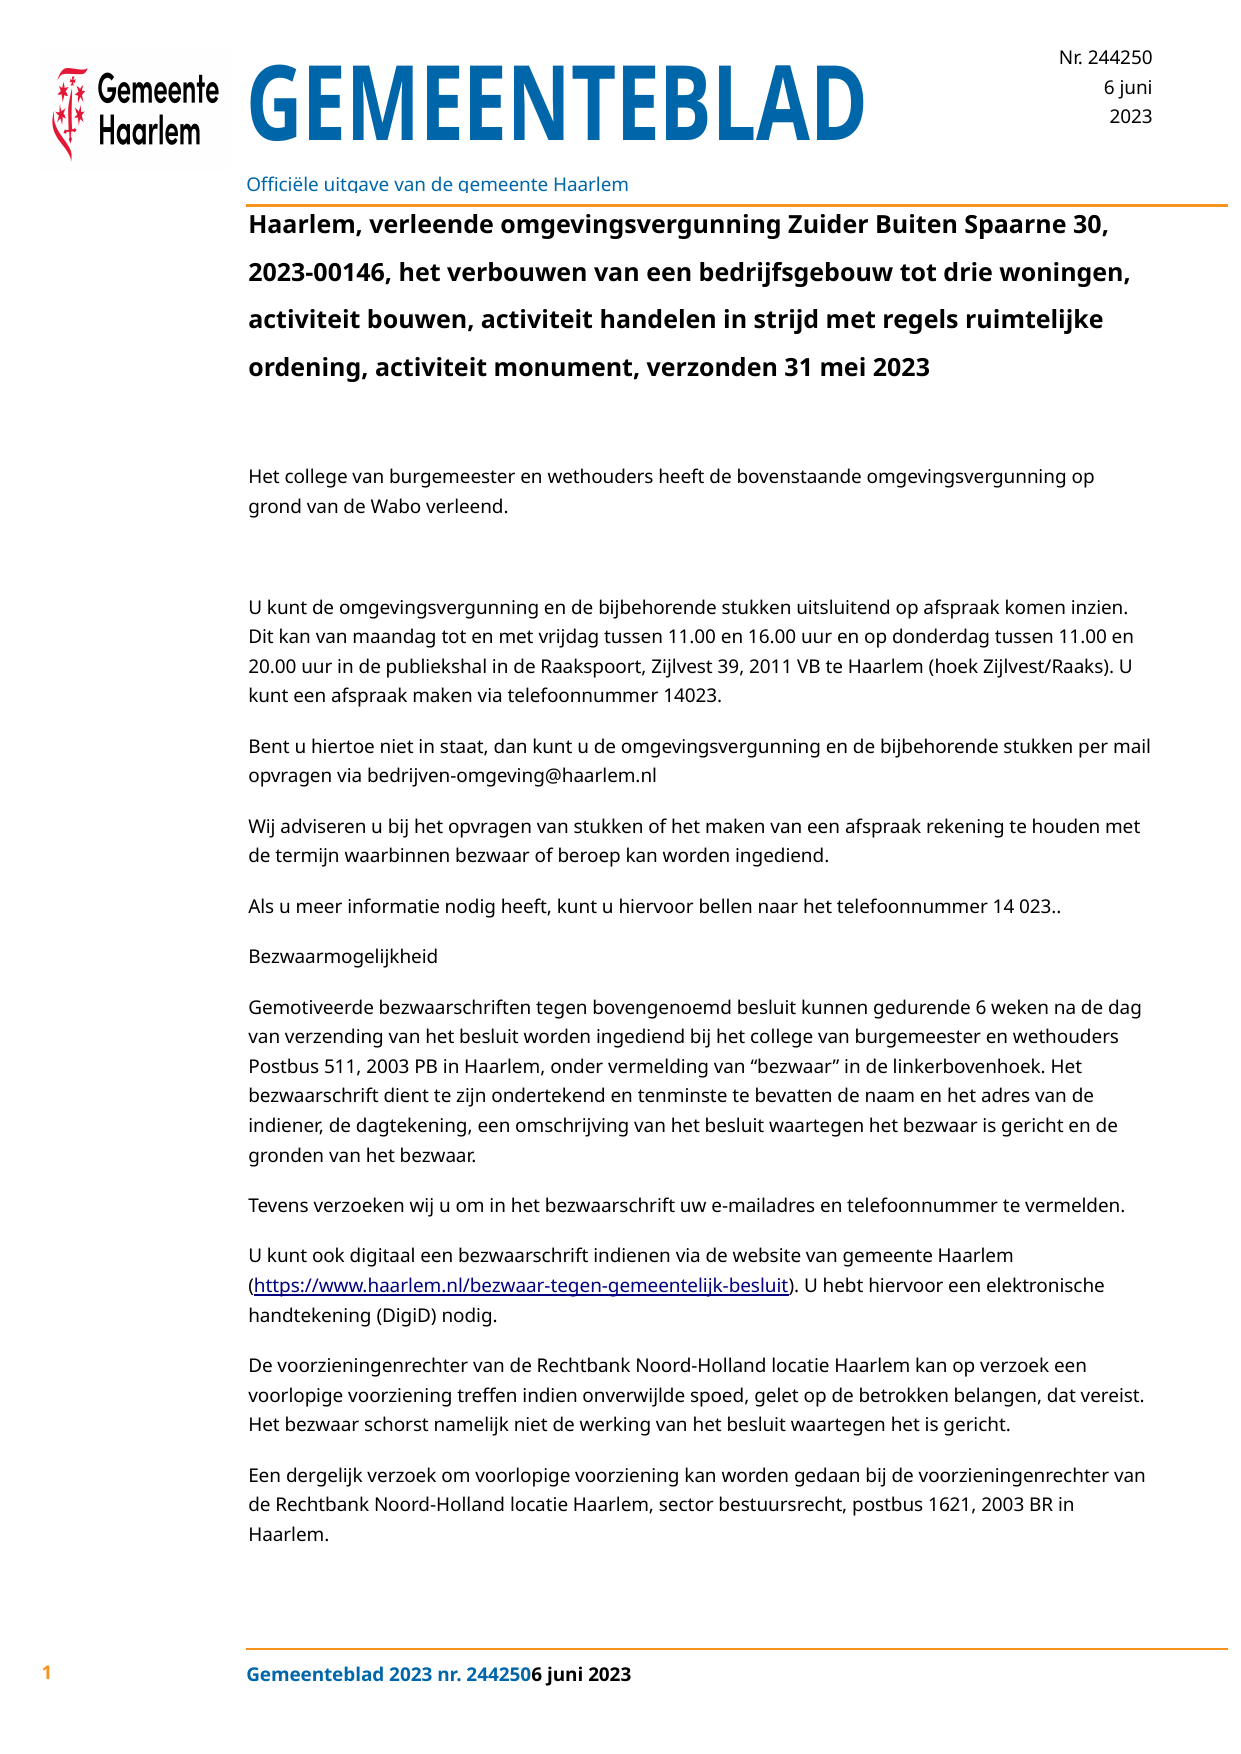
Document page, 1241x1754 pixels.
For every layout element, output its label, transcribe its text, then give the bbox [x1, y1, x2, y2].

text Tevens verzoeken wij u om in het bezwaarschrift uw e-mailadres en telefoonnummer te vermelden. [248, 1192, 1152, 1218]
text Bezwaarmogelijkheid [248, 943, 1152, 969]
text Wij adviseren u bij het opvragen van stukken of het maken van een afspraak rekening te houden met de termijn waarbinnen bezwaar of beroep kan worden ingediend. [248, 813, 1152, 868]
text Als u meer informatie nodig heeft, kunt u hiervoor bellen naar het telefoonnummer 14 023.. [248, 893, 1152, 919]
text U kunt de omgevingsvergunning en de bijbehorende stukken uitsluitend op afspraak komen inzien. Dit kan van maandag tot en met vrijdag tussen 11.00 en 16.00 uur en op donderdag tussen 11.00 en 20.00 uur in de publiekshal in de Raakspoort, Zijlvest 39, 2011 VB te Haarlem (hoek Zijlvest/Raaks). U kunt een afspraak maken via telefoonnummer 14023. [248, 594, 1152, 708]
text Het college van burgemeester en wethouders heeft de bovenstaande omgevingsvergunning op grond van de Wabo verleend. [248, 463, 1152, 519]
text U kunt ook digitaal een bezwaarschrift indienen via de website van gemeente Haarlem (https://www.haarlem.nl/bezwaar-tegen-gemeentelijk-besluit). U hebt hiervoor een elektronische handtekening (DigiD) nodig. [248, 1243, 1152, 1328]
text Haarlem, verleende omgevingsvergunning Zuider Buiten Spaarne 30, 2023-00146, het verbouwen van een bedrijfsgebouw tot drie woningen, activiteit bouwen, activiteit handelen in strijd met regels ruimtelijke ordening, activiteit monument, verzonden 31 mei 2023 [248, 207, 1152, 384]
text Een dergelijk verzoek om voorlopige voorziening kan worden gedaan bij de voorzieningenrechter van de Rechtbank Noord-Holland locatie Haarlem, sector bestuursrecht, postbus 1621, 2003 BR in Haarlem. [248, 1462, 1152, 1547]
text Bent u hiertoe niet in staat, dan kunt u de omgevingsvergunning en de bijbehorende stukken per mail opvragen via bedrijven-omgeving@haarlem.nl [248, 733, 1152, 788]
text Gemotiveerde bezwaarschriften tegen bovengenoemd besluit kunnen gedurende 6 weken na de dag van verzending van het besluit worden ingediend bij het college van burgemeester en wethouders Postbus 511, 2003 PB in Haarlem, onder vermelding van “bezwaar” in de linkerbovenhoek. Het bezwaarschrift dient te zijn ondertekend en tenminste te bevatten de naam en het adres van de indiener, de dagtekening, een omschrijving van het besluit waartegen het bezwaar is gericht en de gronden van het bezwaar. [248, 994, 1152, 1168]
text De voorzieningenrechter van de Rechtbank Noord-Holland locatie Haarlem kan op verzoek een voorlopige voorziening treffen indien onverwijlde spoed, gelet op de betrokken belangen, dat vereist. Het bezwaar schorst namelijk niet de werking van het besluit waartegen het is gericht. [248, 1352, 1152, 1437]
picture [41, 47, 231, 172]
